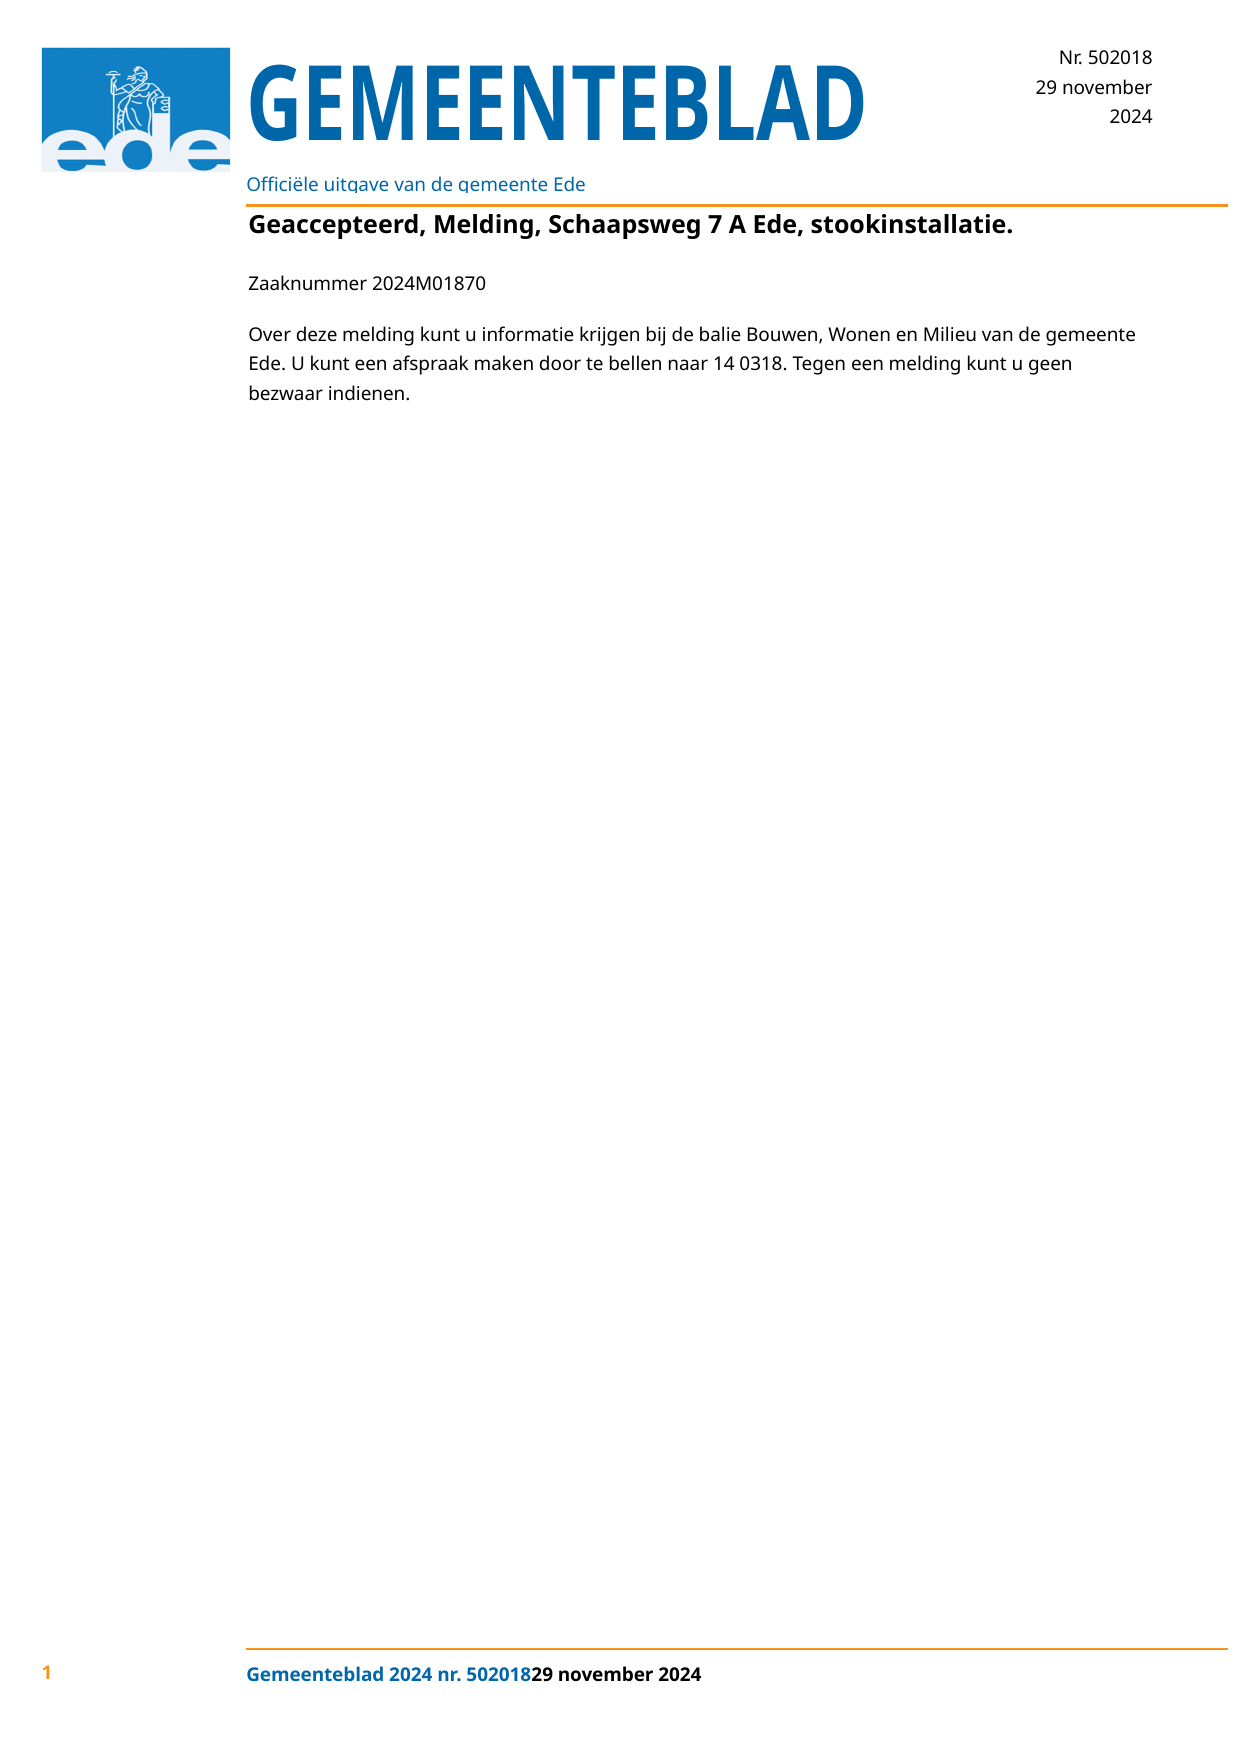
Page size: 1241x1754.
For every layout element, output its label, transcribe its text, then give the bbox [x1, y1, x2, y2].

text Over deze melding kunt u informatie krijgen bij de balie Bouwen, Wonen en Milieu van de gemeente Ede. U kunt een afspraak maken door te bellen naar 14 0318. Tegen een melding kunt u geen bezwaar indienen. [248, 321, 1152, 406]
text Zaaknummer 2024M01870 [248, 270, 1152, 296]
text Geaccepteerd, Melding, Schaapsweg 7 A Ede, stookinstallatie. [248, 207, 1152, 241]
picture [41, 47, 231, 172]
